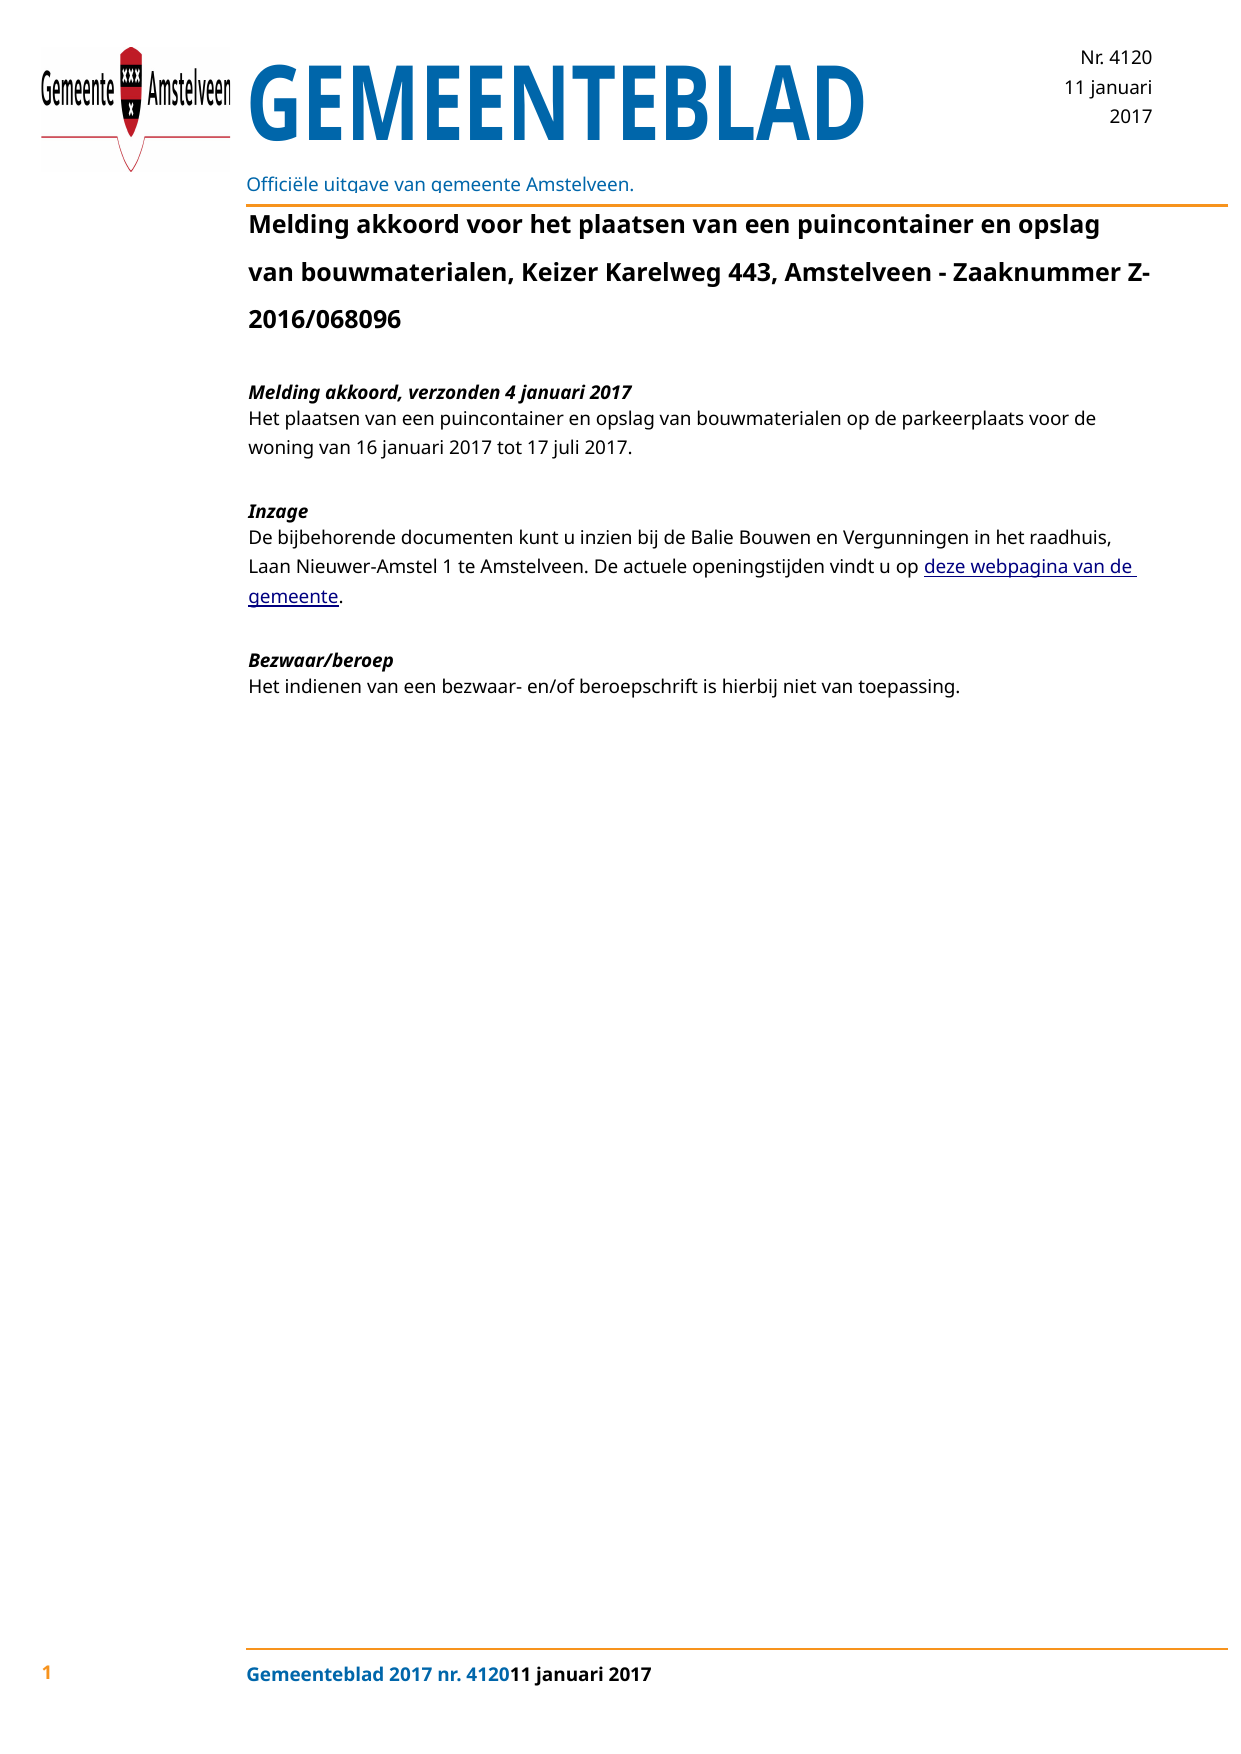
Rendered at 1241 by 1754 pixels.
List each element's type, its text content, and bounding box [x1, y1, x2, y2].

text Bezwaar/beroep [248, 647, 1152, 673]
text De bijbehorende documenten kunt u inzien bij de Balie Bouwen en Vergunningen in het raadhuis, Laan Nieuwer-Amstel 1 te Amstelveen. De actuele openingstijden vindt u op deze webpagina van de gemeente. [248, 524, 1152, 609]
picture [41, 47, 231, 172]
text Het indienen van een bezwaar- en/of beroepschrift is hierbij niet van toepassing. [248, 673, 1152, 699]
text Het plaatsen van een puincontainer en opslag van bouwmaterialen op de parkeerplaats voor de woning van 16 januari 2017 tot 17 juli 2017. [248, 405, 1152, 460]
text Inzage [248, 498, 1152, 524]
text Melding akkoord voor het plaatsen van een puincontainer en opslag van bouwmaterialen, Keizer Karelweg 443, Amstelveen - Zaaknummer Z-2016/068096 [248, 207, 1152, 336]
text Melding akkoord, verzonden 4 januari 2017 [248, 379, 1152, 405]
